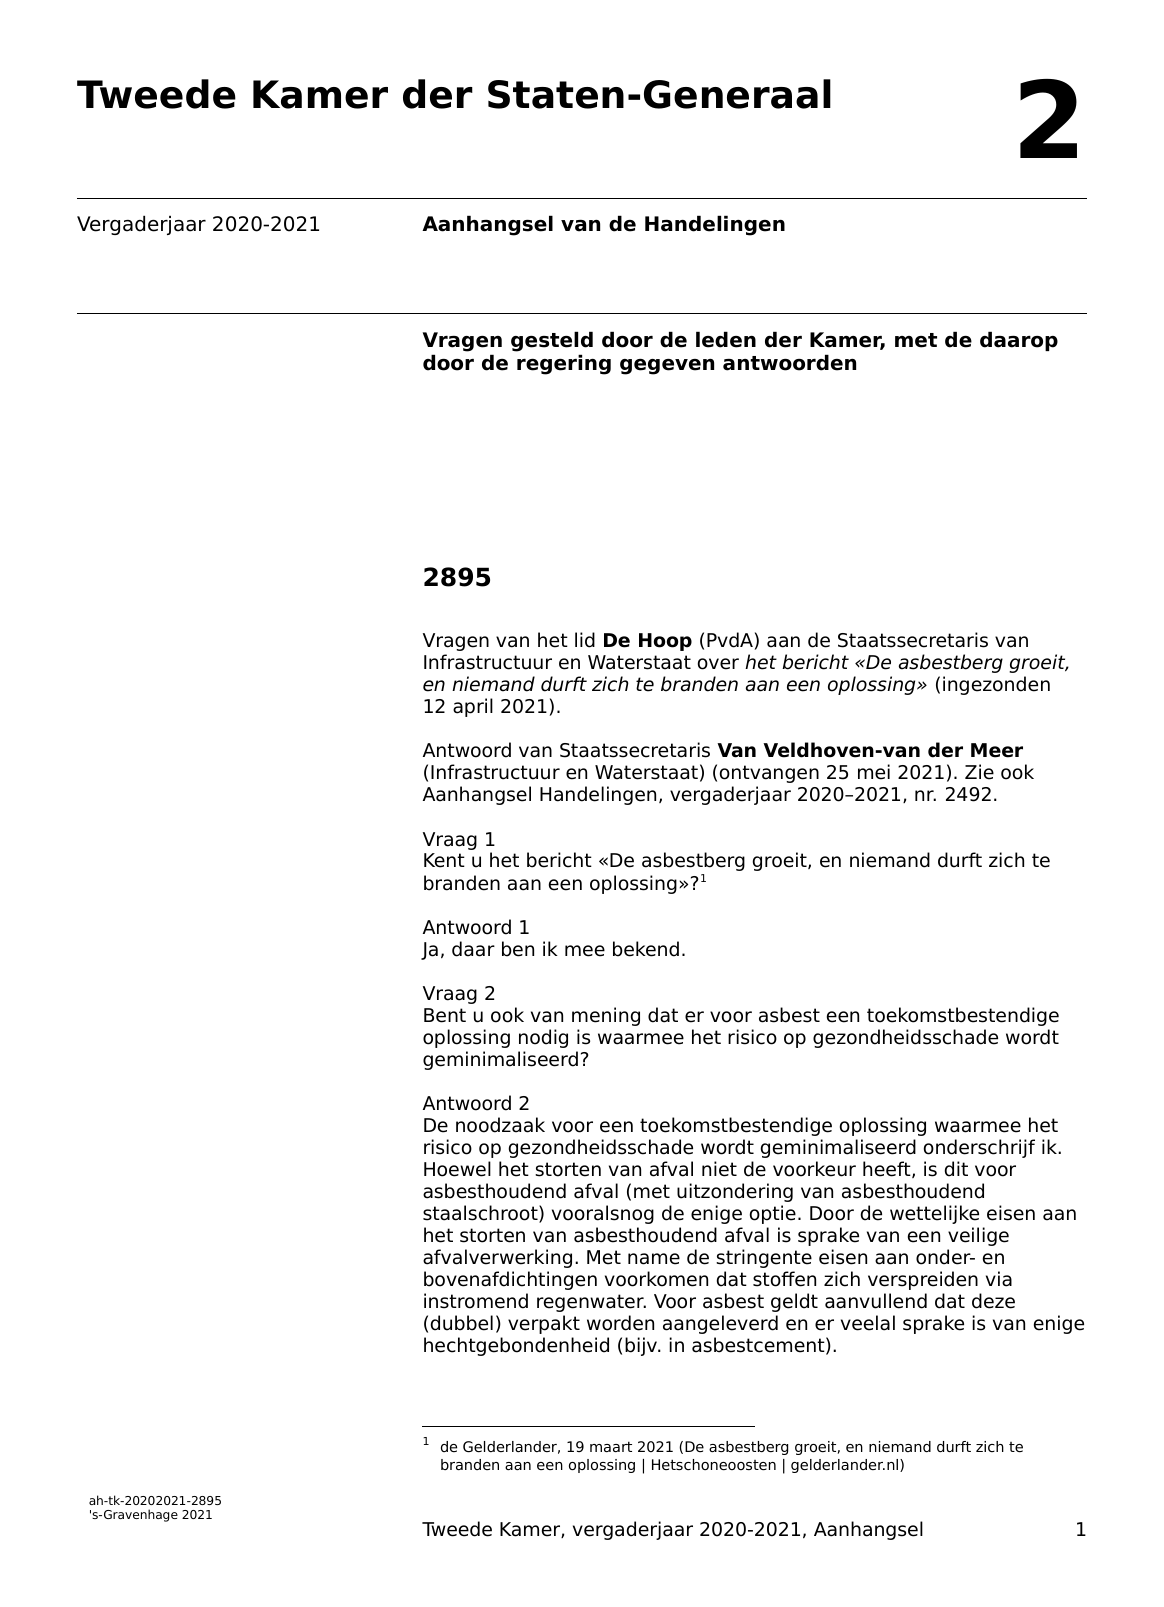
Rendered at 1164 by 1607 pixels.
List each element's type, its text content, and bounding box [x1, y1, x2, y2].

text Vraag 1 [422, 828, 1087, 850]
text Ja, daar ben ik mee bekend. [422, 938, 1087, 961]
text 's-Gravenhage 2021 [88, 1508, 323, 1522]
text Bent u ook van mening dat er voor asbest een toekomstbestendige oplossing nodig is waarmee het risico op gezondheidsschade wordt geminimaliseerd? [422, 1005, 1087, 1071]
text Antwoord 1 [422, 917, 1087, 938]
table_cell [77, 314, 422, 375]
table_cell Vragen gesteld door de leden der Kamer, met de daarop door de regering gegeven antwoorden [422, 314, 1087, 375]
text Vragen van het lid De Hoop (PvdA) aan de Staatssecretaris van Infrastructuur en Waterstaat over het bericht «De asbestberg groeit, en niemand durft zich te branden aan een oplossing» (ingezonden 12 april 2021). [422, 630, 1087, 718]
table_header Tweede Kamer der Staten-Generaal [77, 59, 886, 198]
table_cell Aanhangsel van de Handelingen [422, 199, 1087, 313]
table_header 2 [886, 59, 1087, 198]
text 2895 [422, 563, 1087, 592]
text Antwoord van Staatssecretaris Van Veldhoven-van der Meer (Infrastructuur en Waterstaat) (ontvangen 25 mei 2021). Zie ook Aanhangsel Handelingen, vergaderjaar 2020–2021, nr. 2492. [422, 740, 1087, 806]
text de Gelderlander, 19 maart 2021 (De asbestberg groeit, en niemand durft zich te branden aan een oplossing | Hetschoneoosten | gelderlander.nl) [422, 1435, 1087, 1474]
text Antwoord 2 [422, 1093, 1087, 1115]
text Vraag 2 [422, 983, 1087, 1005]
text Kent u het bericht «De asbestberg groeit, en niemand durft zich te branden aan een oplossing»? [422, 850, 1087, 894]
text ah-tk-20202021-2895 [88, 1494, 323, 1508]
text De noodzaak voor een toekomstbestendige oplossing waarmee het risico op gezondheidsschade wordt geminimaliseerd onderschrijf ik. Hoewel het storten van afval niet de voorkeur heeft, is dit voor asbesthoudend afval (met uitzondering van asbesthoudend staalschroot) vooralsnog de enige optie. Door de wettelijke eisen aan het storten van asbesthoudend afval is sprake van een veilige afvalverwerking. Met name de stringente eisen aan onder- en bovenafdichtingen voorkomen dat stoffen zich verspreiden via instromend regenwater. Voor asbest geldt aanvullend dat deze (dubbel) verpakt worden aangeleverd en er veelal sprake is van enige hechtgebondenheid (bijv. in asbestcement). [422, 1115, 1087, 1357]
table_cell Vergaderjaar 2020-2021 [77, 199, 422, 313]
